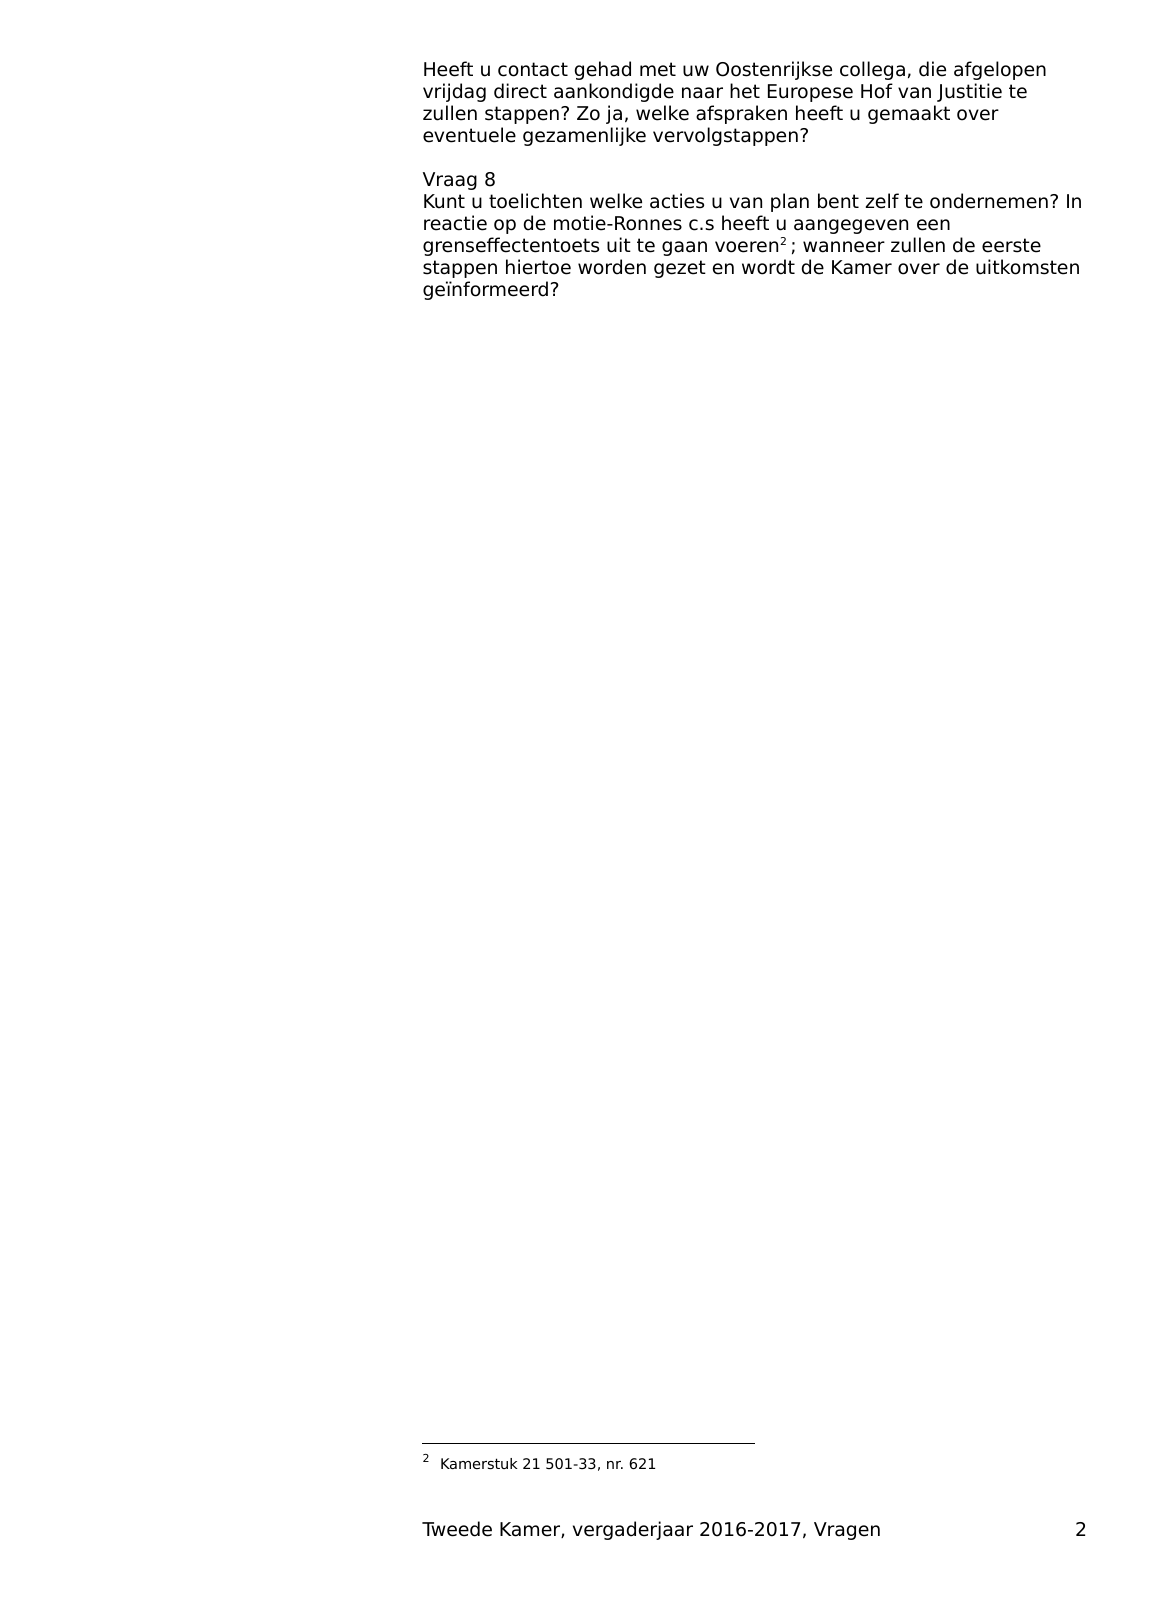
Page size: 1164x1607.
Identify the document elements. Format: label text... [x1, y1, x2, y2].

text Kamerstuk 21 501-33, nr. 621 [422, 1452, 1087, 1474]
text Vraag 8 [422, 169, 1087, 191]
text Heeft u contact gehad met uw Oostenrijkse collega, die afgelopen vrijdag direct aankondigde naar het Europese Hof van Justitie te zullen stappen? Zo ja, welke afspraken heeft u gemaakt over eventuele gezamenlijke vervolgstappen? [422, 59, 1087, 147]
text Kunt u toelichten welke acties u van plan bent zelf te ondernemen? In reactie op de motie-Ronnes c.s heeft u aangegeven een grenseffectentoets uit te gaan voeren; wanneer zullen de eerste stappen hiertoe worden gezet en wordt de Kamer over de uitkomsten geïnformeerd? [422, 191, 1087, 301]
